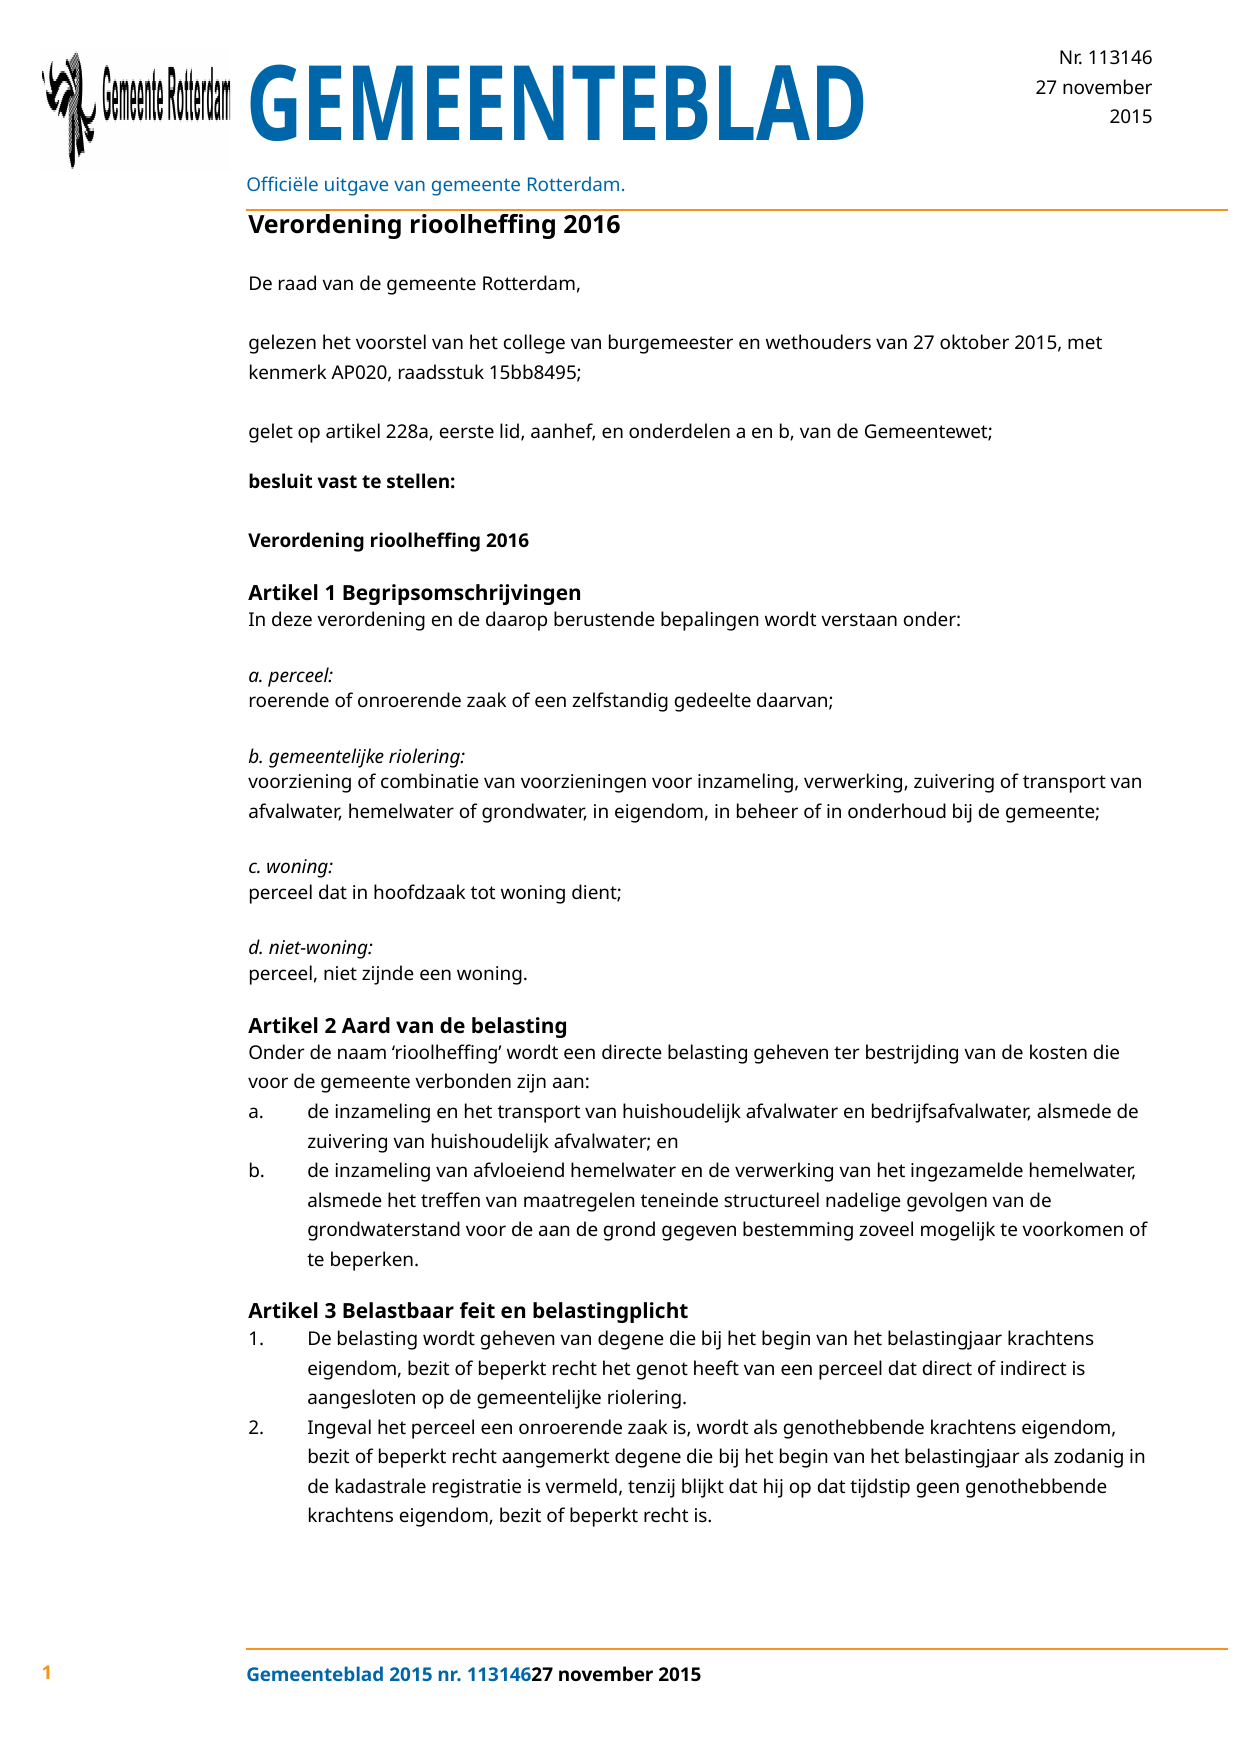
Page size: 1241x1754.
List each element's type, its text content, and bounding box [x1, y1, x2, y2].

text d. niet-woning: [248, 934, 1152, 960]
text voorziening of combinatie van voorzieningen voor inzameling, verwerking, zuivering of transport van afvalwater, hemelwater of grondwater, in eigendom, in beheer of in onderhoud bij de gemeente; [248, 769, 1152, 824]
text roerende of onroerende zaak of een zelfstandig gedeelte daarvan; [248, 688, 1152, 713]
text De raad van de gemeente Rotterdam, [248, 270, 1152, 296]
text Artikel 1 Begripsomschrijvingen [248, 578, 1152, 607]
list Ingeval het perceel een onroerende zaak is, wordt als genothebbende krachtens eigendom, bezit of beperkt recht aangemerkt degene die bij het begin van het belastingjaar als zodanig in de kadastrale registratie is vermeld, tenzij blijkt dat hij op dat tijdstip geen genothebbende krachtens eigendom, bezit of beperkt recht is. [248, 1414, 1152, 1528]
text Artikel 2 Aard van de belasting [248, 1011, 1152, 1039]
text Verordening rioolheffing 2016 [248, 528, 1152, 553]
text Onder de naam ‘rioolheffing’ wordt een directe belasting geheven ter bestrijding van de kosten die voor de gemeente verbonden zijn aan: [248, 1039, 1152, 1094]
list de inzameling en het transport van huishoudelijk afvalwater en bedrijfsafvalwater, alsmede de zuivering van huishoudelijk afvalwater; en [248, 1098, 1152, 1154]
text gelezen het voorstel van het college van burgemeester en wethouders van 27 oktober 2015, met kenmerk AP020, raadsstuk 15bb8495; [248, 329, 1152, 385]
text gelet op artikel 228a, eerste lid, aanhef, en onderdelen a en b, van de Gemeentewet; [248, 418, 1152, 444]
text besluit vast te stellen: [248, 468, 1152, 494]
picture [41, 47, 231, 172]
list de inzameling van afvloeiend hemelwater en de verwerking van het ingezamelde hemelwater, alsmede het treffen van maatregelen teneinde structureel nadelige gevolgen van de grondwaterstand voor de aan de grond gegeven bestemming zoveel mogelijk te voorkomen of te beperken. [248, 1157, 1152, 1272]
text b. gemeentelijke riolering: [248, 743, 1152, 769]
text Artikel 3 Belastbaar feit en belastingplicht [248, 1297, 1152, 1325]
text perceel dat in hoofdzaak tot woning dient; [248, 879, 1152, 905]
text In deze verordening en de daarop berustende bepalingen wordt verstaan onder: [248, 607, 1152, 632]
text a. perceel: [248, 662, 1152, 688]
list De belasting wordt geheven van degene die bij het begin van het belastingjaar krachtens eigendom, bezit of beperkt recht het genot heeft van een perceel dat direct of indirect is aangesloten op de gemeentelijke riolering. [248, 1325, 1152, 1410]
text Verordening rioolheffing 2016 [248, 211, 1152, 241]
text perceel, niet zijnde een woning. [248, 960, 1152, 986]
text c. woning: [248, 853, 1152, 879]
